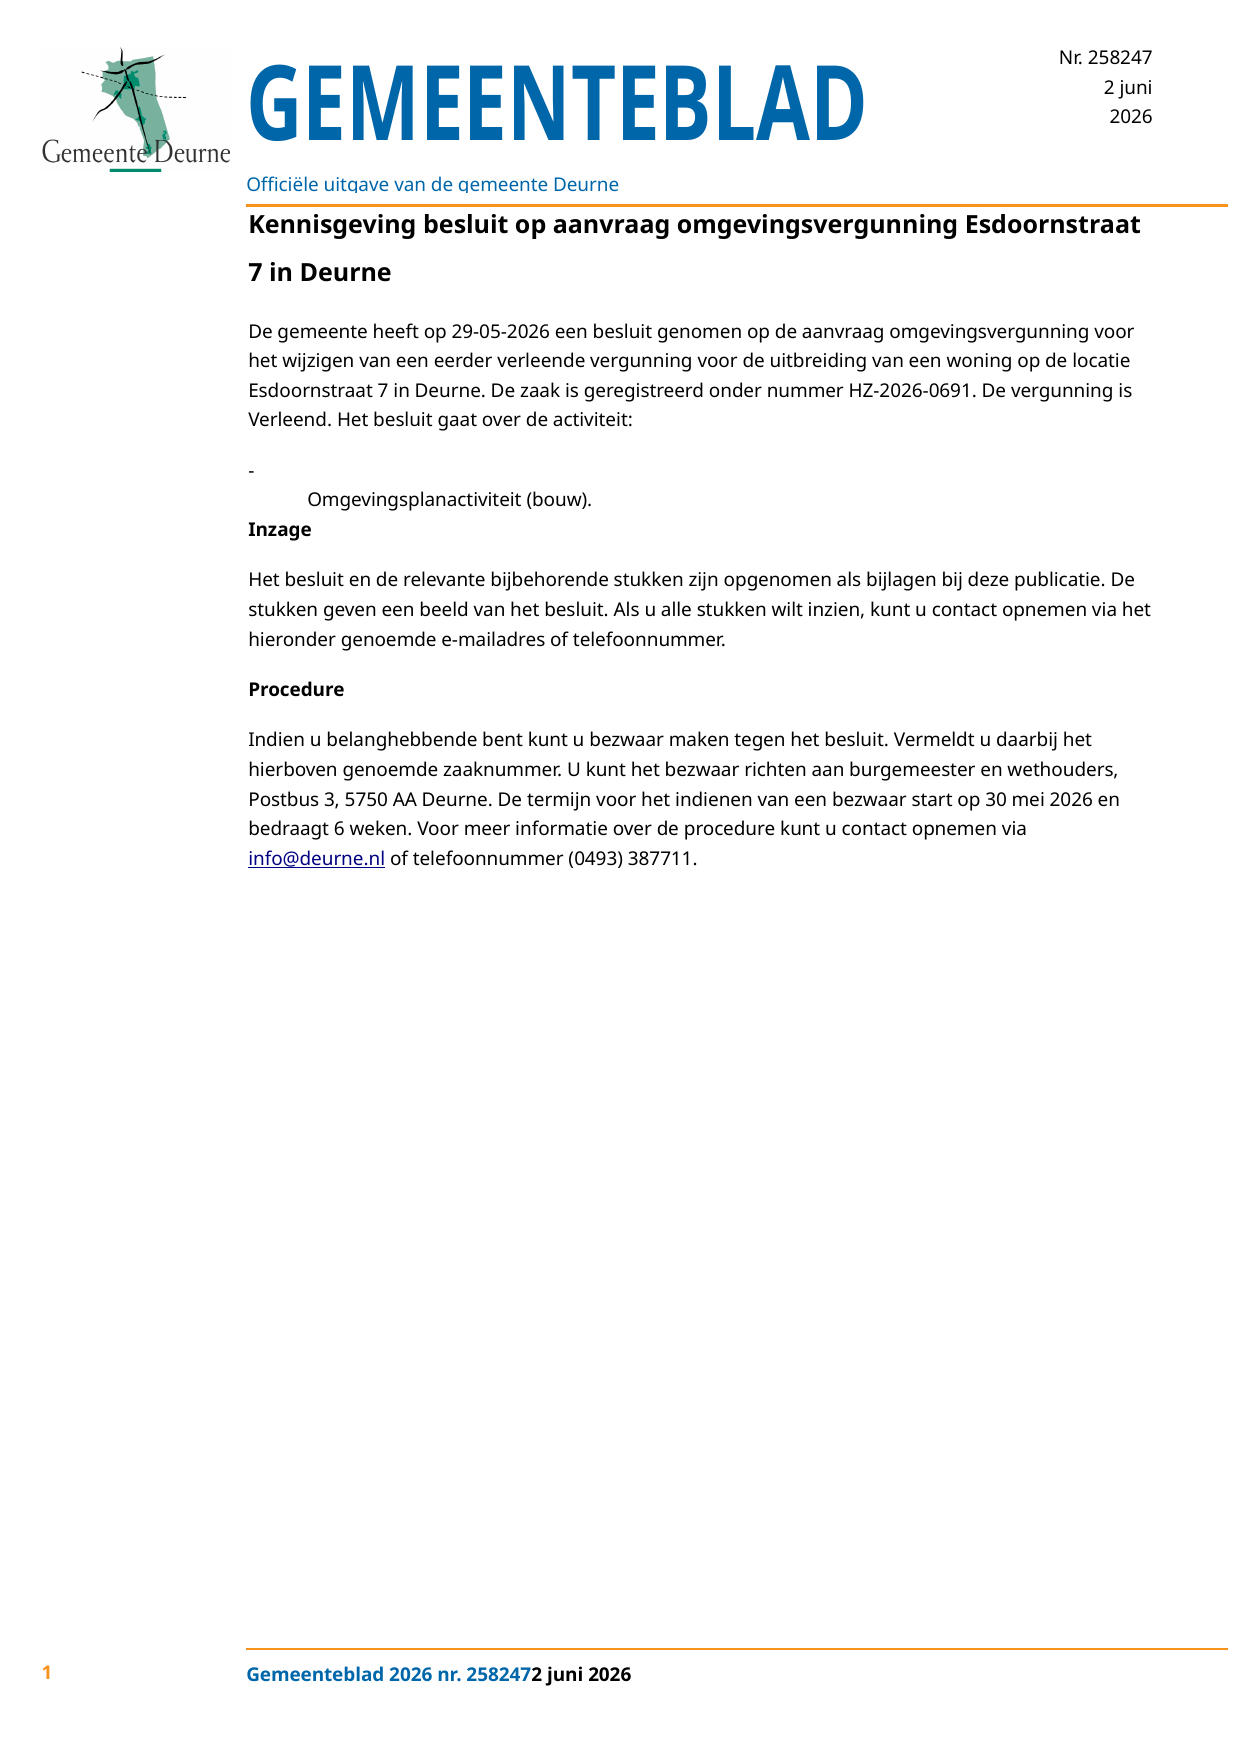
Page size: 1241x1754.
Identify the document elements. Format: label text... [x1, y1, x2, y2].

text Procedure [248, 676, 1152, 702]
picture [41, 47, 231, 172]
list Omgevingsplanactiviteit (bouw). [248, 487, 1152, 512]
text Inzage [248, 516, 1152, 542]
text Indien u belanghebbende bent kunt u bezwaar maken tegen het besluit. Vermeldt u daarbij het hierboven genoemde zaaknummer. U kunt het bezwaar richten aan burgemeester en wethouders, Postbus 3, 5750 AA Deurne. De termijn voor het indienen van een bezwaar start op 30 mei 2026 en bedraagt 6 weken. Voor meer informatie over de procedure kunt u contact opnemen via info@deurne.nl of telefoonnummer (0493) 387711. [248, 727, 1152, 871]
text Het besluit en de relevante bijbehorende stukken zijn opgenomen als bijlagen bij deze publicatie. De stukken geven een beeld van het besluit. Als u alle stukken wilt inzien, kunt u contact opnemen via het hieronder genoemde e-mailadres of telefoonnummer. [248, 567, 1152, 652]
text De gemeente heeft op 29-05-2026 een besluit genomen op de aanvraag omgevingsvergunning voor het wijzigen van een eerder verleende vergunning voor de uitbreiding van een woning op de locatie Esdoornstraat 7 in Deurne. De zaak is geregistreerd onder nummer HZ-2026-0691. De vergunning is Verleend. Het besluit gaat over de activiteit: [248, 318, 1152, 432]
text Kennisgeving besluit op aanvraag omgevingsvergunning Esdoornstraat 7 in Deurne [248, 207, 1152, 288]
